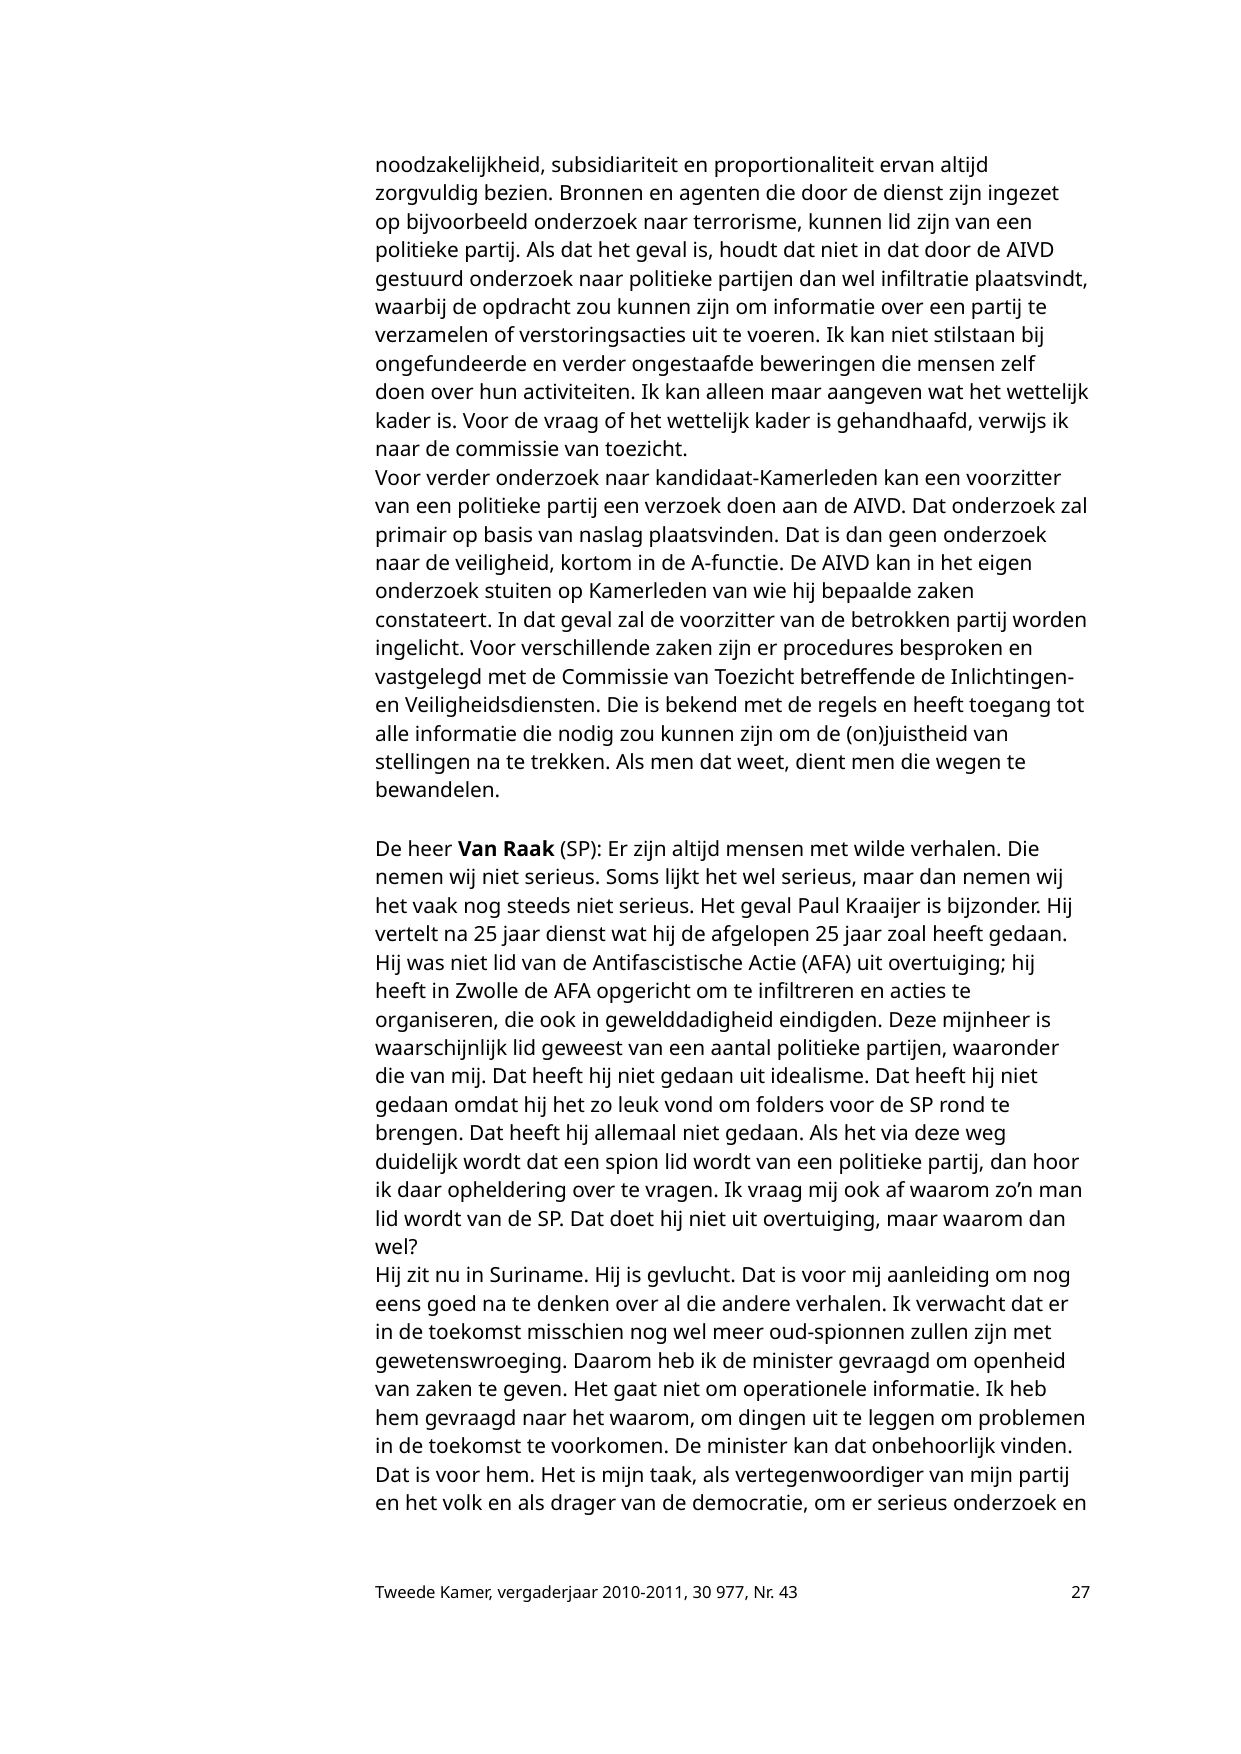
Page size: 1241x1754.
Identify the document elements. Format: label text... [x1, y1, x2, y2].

text noodzakelijkheid, subsidiariteit en proportionaliteit ervan altijd zorgvuldig bezien. Bronnen en agenten die door de dienst zijn ingezet op bijvoorbeeld onderzoek naar terrorisme, kunnen lid zijn van een politieke partij. Als dat het geval is, houdt dat niet in dat door de AIVD gestuurd onderzoek naar politieke partijen dan wel infiltratie plaatsvindt, waarbij de opdracht zou kunnen zijn om informatie over een partij te verzamelen of verstoringsacties uit te voeren. Ik kan niet stilstaan bij ongefundeerde en verder ongestaafde beweringen die mensen zelf doen over hun activiteiten. Ik kan alleen maar aangeven wat het wettelijk kader is. Voor de vraag of het wettelijk kader is gehandhaafd, verwijs ik naar de commissie van toezicht. [375, 150, 1090, 463]
text Voor verder onderzoek naar kandidaat-Kamerleden kan een voorzitter van een politieke partij een verzoek doen aan de AIVD. Dat onderzoek zal primair op basis van naslag plaatsvinden. Dat is dan geen onderzoek naar de veiligheid, kortom in de A-functie. De AIVD kan in het eigen onderzoek stuiten op Kamerleden van wie hij bepaalde zaken constateert. In dat geval zal de voorzitter van de betrokken partij worden ingelicht. Voor verschillende zaken zijn er procedures besproken en vastgelegd met de Commissie van Toezicht betreffende de Inlichtingen- en Veiligheidsdiensten. Die is bekend met de regels en heeft toegang tot alle informatie die nodig zou kunnen zijn om de (on)juistheid van stellingen na te trekken. Als men dat weet, dient men die wegen te bewandelen. [375, 463, 1090, 804]
text Hij zit nu in Suriname. Hij is gevlucht. Dat is voor mij aanleiding om nog eens goed na te denken over al die andere verhalen. Ik verwacht dat er in de toekomst misschien nog wel meer oud-spionnen zullen zijn met gewetenswroeging. Daarom heb ik de minister gevraagd om openheid van zaken te geven. Het gaat niet om operationele informatie. Ik heb hem gevraagd naar het waarom, om dingen uit te leggen om problemen in de toekomst te voorkomen. De minister kan dat onbehoorlijk vinden. Dat is voor hem. Het is mijn taak, als vertegenwoordiger van mijn partij en het volk en als drager van de democratie, om er serieus onderzoek en [375, 1261, 1090, 1517]
text De heer Van Raak (SP): Er zijn altijd mensen met wilde verhalen. Die nemen wij niet serieus. Soms lijkt het wel serieus, maar dan nemen wij het vaak nog steeds niet serieus. Het geval Paul Kraaijer is bijzonder. Hij vertelt na 25 jaar dienst wat hij de afgelopen 25 jaar zoal heeft gedaan. Hij was niet lid van de Antifascistische Actie (AFA) uit overtuiging; hij heeft in Zwolle de AFA opgericht om te infiltreren en acties te organiseren, die ook in gewelddadigheid eindigden. Deze mijnheer is waarschijnlijk lid geweest van een aantal politieke partijen, waaronder die van mij. Dat heeft hij niet gedaan uit idealisme. Dat heeft hij niet gedaan omdat hij het zo leuk vond om folders voor de SP rond te brengen. Dat heeft hij allemaal niet gedaan. Als het via deze weg duidelijk wordt dat een spion lid wordt van een politieke partij, dan hoor ik daar opheldering over te vragen. Ik vraag mij ook af waarom zo’n man lid wordt van de SP. Dat doet hij niet uit overtuiging, maar waarom dan wel? [375, 834, 1090, 1261]
